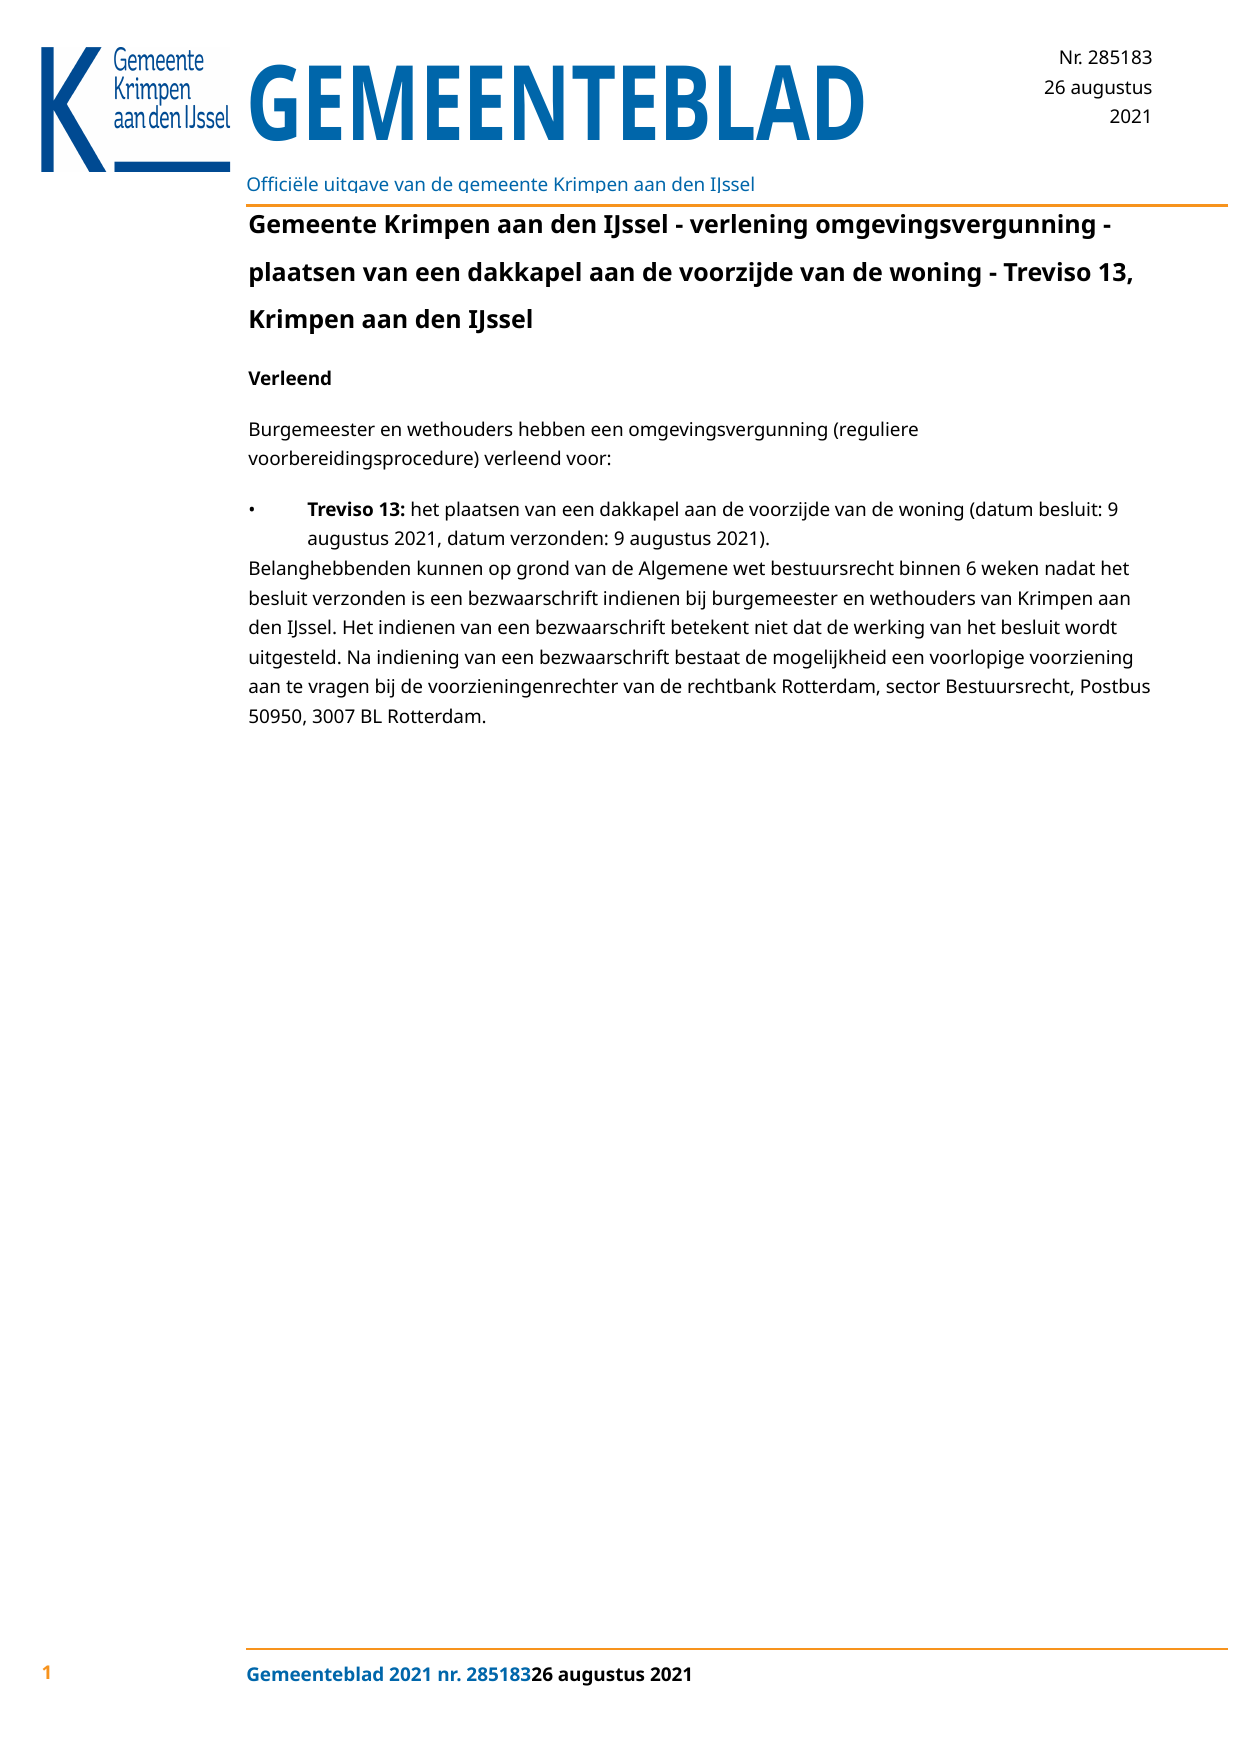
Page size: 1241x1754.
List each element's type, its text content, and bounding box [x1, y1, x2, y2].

picture [41, 47, 231, 172]
text Verleend [248, 366, 1152, 391]
text Burgemeester en wethouders hebben een omgevingsvergunning (reguliere voorbereidingsprocedure) verleend voor: [248, 416, 1152, 471]
text Gemeente Krimpen aan den IJssel - verlening omgevingsvergunning - plaatsen van een dakkapel aan de voorzijde van de woning - Treviso 13, Krimpen aan den IJssel [248, 207, 1152, 336]
list Treviso 13: het plaatsen van een dakkapel aan de voorzijde van de woning (datum besluit: 9 augustus 2021, datum verzonden: 9 augustus 2021). [248, 496, 1152, 551]
text Belanghebbenden kunnen op grond van de Algemene wet bestuursrecht binnen 6 weken nadat het besluit verzonden is een bezwaarschrift indienen bij burgemeester en wethouders van Krimpen aan den IJssel. Het indienen van een bezwaarschrift betekent niet dat de werking van het besluit wordt uitgesteld. Na indiening van een bezwaarschrift bestaat de mogelijkheid een voorlopige voorziening aan te vragen bij de voorzieningenrechter van de rechtbank Rotterdam, sector Bestuursrecht, Postbus 50950, 3007 BL Rotterdam. [248, 555, 1152, 729]
